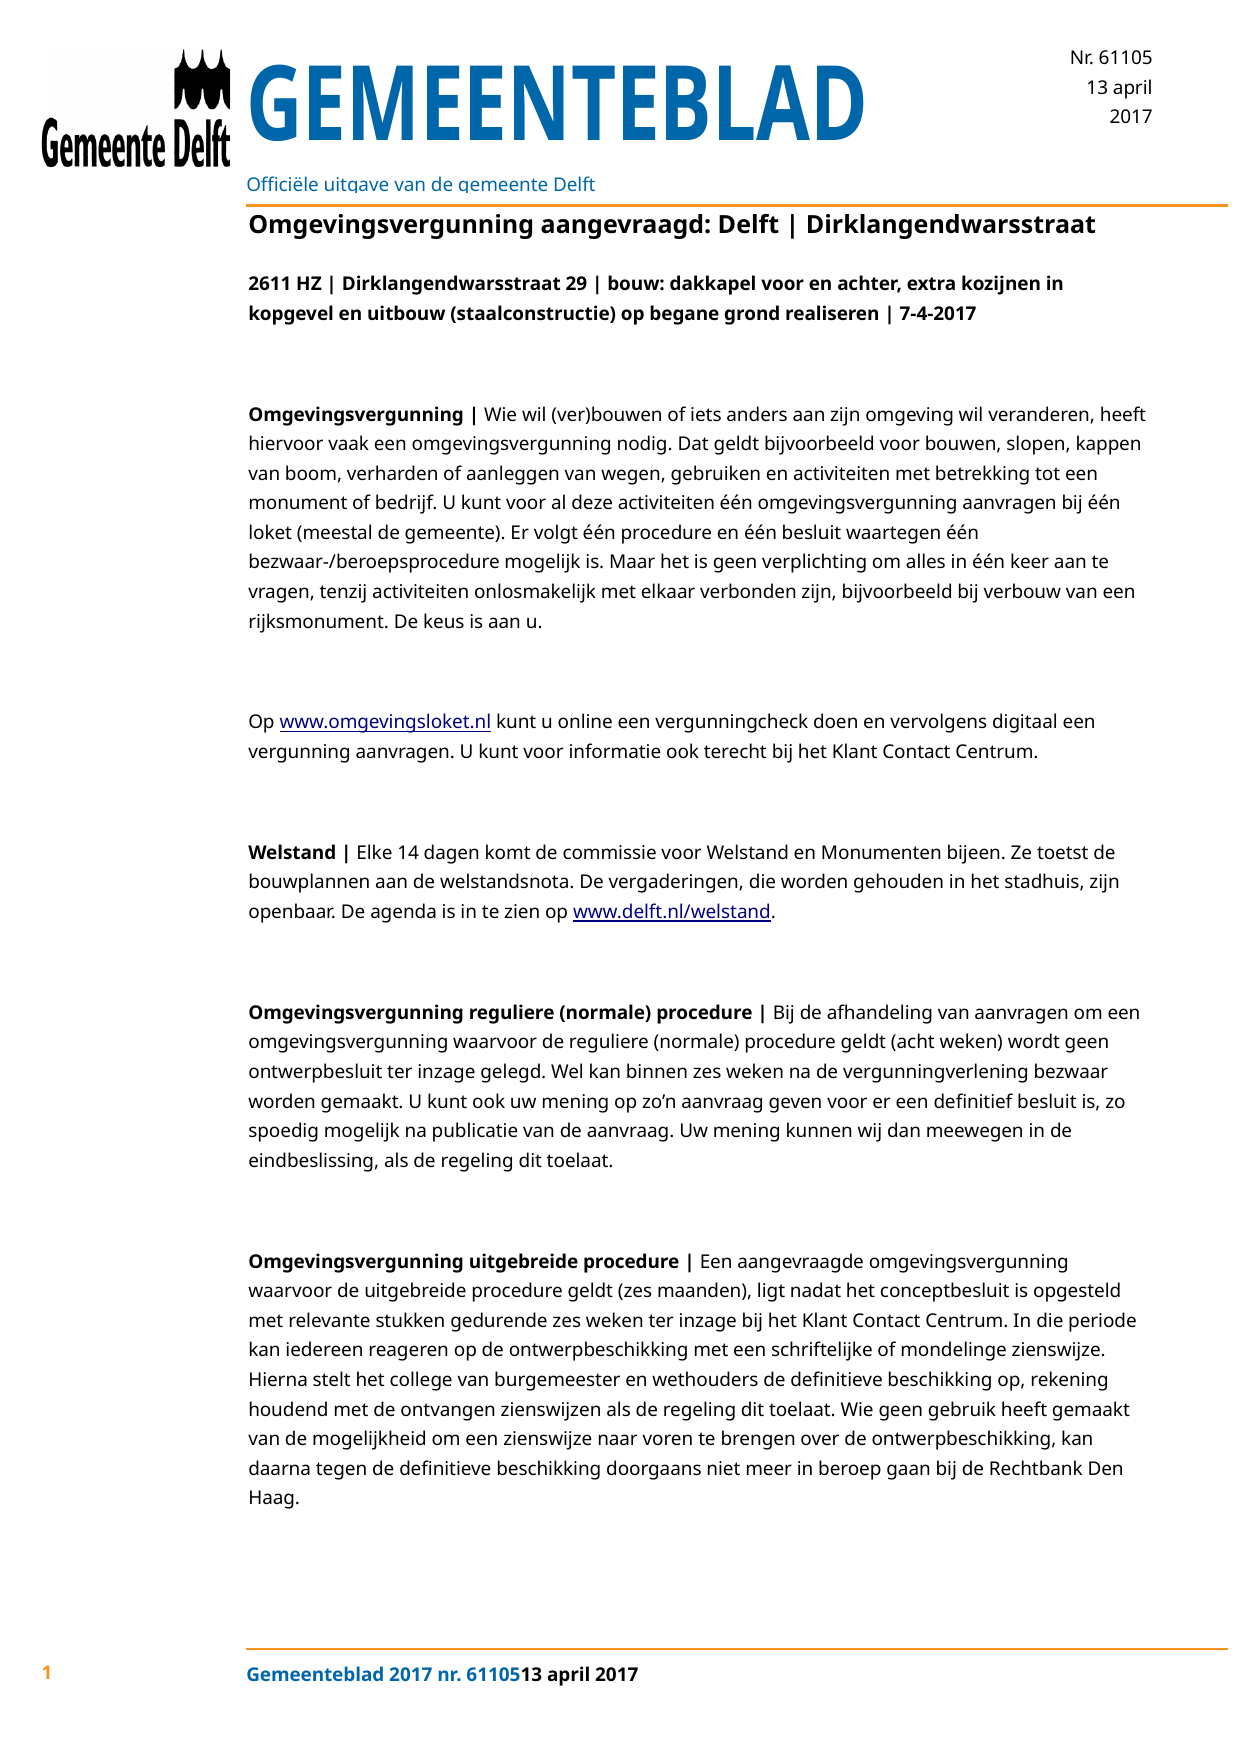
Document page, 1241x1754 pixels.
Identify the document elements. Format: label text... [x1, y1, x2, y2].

text Omgevingsvergunning aangevraagd: Delft | Dirklangendwarsstraat [248, 207, 1152, 241]
text Op www.omgevingsloket.nl kunt u online een vergunningcheck doen en vervolgens digitaal een vergunning aanvragen. U kunt voor informatie ook terecht bij het Klant Contact Centrum. [248, 709, 1152, 764]
text Omgevingsvergunning reguliere (normale) procedure | Bij de afhandeling van aanvragen om een omgevingsvergunning waarvoor de reguliere (normale) procedure geldt (acht weken) wordt geen ontwerpbesluit ter inzage gelegd. Wel kan binnen zes weken na de vergunningverlening bezwaar worden gemaakt. U kunt ook uw mening op zo’n aanvraag geven voor er een definitief besluit is, zo spoedig mogelijk na publicatie van de aanvraag. Uw mening kunnen wij dan meewegen in de eindbeslissing, als de regeling dit toelaat. [248, 999, 1152, 1173]
text Welstand | Elke 14 dagen komt de commissie voor Welstand en Monumenten bijeen. Ze toetst de bouwplannen aan de welstandsnota. De vergaderingen, die worden gehouden in het stadhuis, zijn openbaar. De agenda is in te zien op www.delft.nl/welstand. [248, 839, 1152, 924]
text Omgevingsvergunning uitgebreide procedure | Een aangevraagde omgevingsvergunning waarvoor de uitgebreide procedure geldt (zes maanden), ligt nadat het conceptbesluit is opgesteld met relevante stukken gedurende zes weken ter inzage bij het Klant Contact Centrum. In die periode kan iedereen reageren op de ontwerpbeschikking met een schriftelijke of mondelinge zienswijze. Hierna stelt het college van burgemeester en wethouders de definitieve beschikking op, rekening houdend met de ontvangen zienswijzen als de regeling dit toelaat. Wie geen gebruik heeft gemaakt van de mogelijkheid om een zienswijze naar voren te brengen over de ontwerpbeschikking, kan daarna tegen de definitieve beschikking doorgaans niet meer in beroep gaan bij de Rechtbank Den Haag. [248, 1248, 1152, 1510]
text Omgevingsvergunning | Wie wil (ver)bouwen of iets anders aan zijn omgeving wil veranderen, heeft hiervoor vaak een omgevingsvergunning nodig. Dat geldt bijvoorbeeld voor bouwen, slopen, kappen van boom, verharden of aanleggen van wegen, gebruiken en activiteiten met betrekking tot een monument of bedrijf. U kunt voor al deze activiteiten één omgevingsvergunning aanvragen bij één loket (meestal de gemeente). Er volgt één procedure en één besluit waartegen één bezwaar-/beroepsprocedure mogelijk is. Maar het is geen verplichting om alles in één keer aan te vragen, tenzij activiteiten onlosmakelijk met elkaar verbonden zijn, bijvoorbeeld bij verbouw van een rijksmonument. De keus is aan u. [248, 401, 1152, 633]
picture [41, 47, 231, 172]
text 2611 HZ | Dirklangendwarsstraat 29 | bouw: dakkapel voor en achter, extra kozijnen in kopgevel en uitbouw (staalconstructie) op begane grond realiseren | 7-4-2017 [248, 270, 1152, 326]
